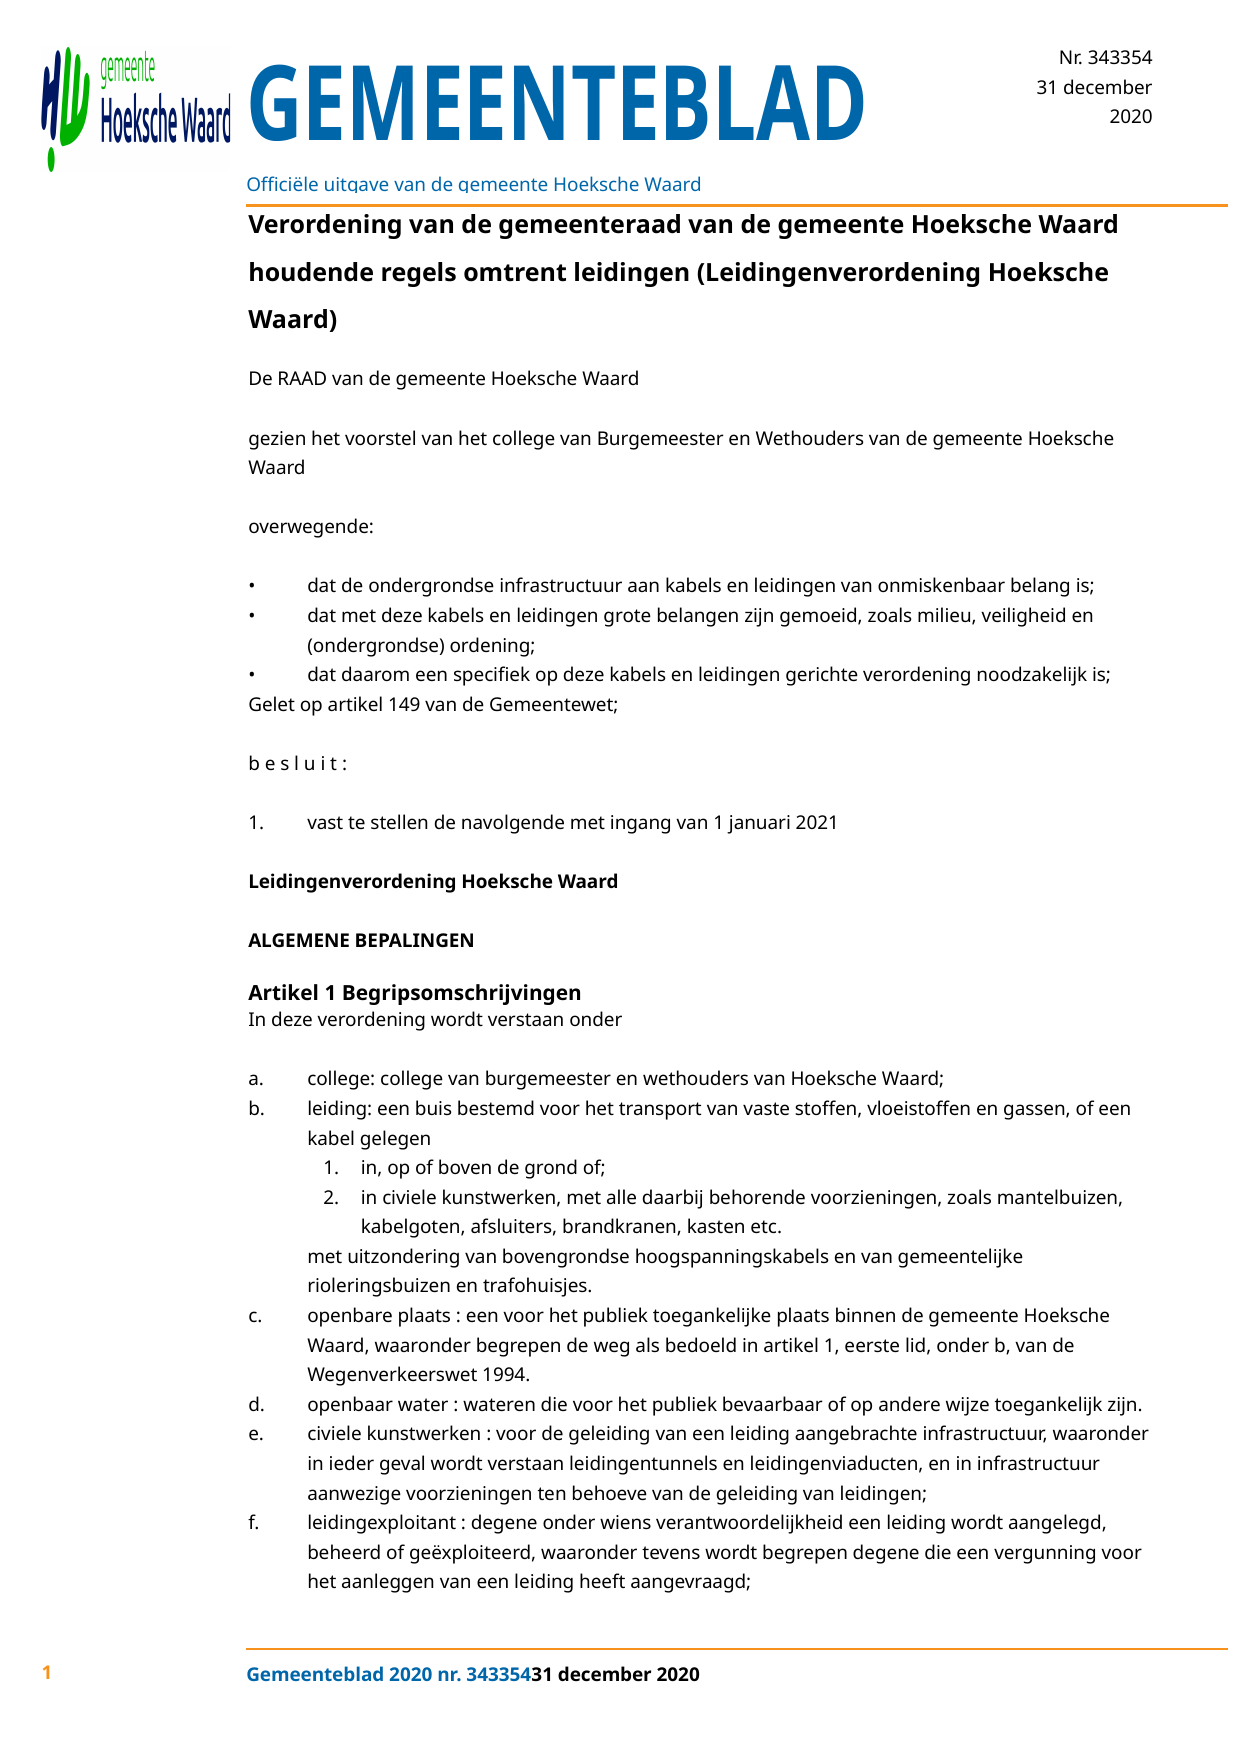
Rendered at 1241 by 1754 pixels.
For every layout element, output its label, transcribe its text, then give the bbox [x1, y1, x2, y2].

list dat met deze kabels en leidingen grote belangen zijn gemoeid, zoals milieu, veiligheid en (ondergrondse) ordening; [248, 602, 1152, 657]
list in, op of boven de grond of; [323, 1154, 1152, 1180]
list civiele kunstwerken : voor de geleiding van een leiding aangebrachte infrastructuur, waaronder in ieder geval wordt verstaan leidingentunnels en leidingenviaducten, en in infrastructuur aanwezige voorzieningen ten behoeve van de geleiding van leidingen; [248, 1421, 1152, 1506]
list in civiele kunstwerken, met alle daarbij behorende voorzieningen, zoals mantelbuizen, kabelgoten, afsluiters, brandkranen, kasten etc. [323, 1184, 1152, 1239]
list vast te stellen de navolgende met ingang van 1 januari 2021 [248, 809, 1152, 835]
text overwegende: [248, 513, 1152, 539]
list openbaar water : wateren die voor het publiek bevaarbaar of op andere wijze toegankelijk zijn. [248, 1391, 1152, 1417]
list college: college van burgemeester en wethouders van Hoeksche Waard; [248, 1066, 1152, 1091]
text b e s l u i t : [248, 750, 1152, 776]
text De RAAD van de gemeente Hoeksche Waard [248, 366, 1152, 391]
list dat de ondergrondse infrastructuur aan kabels en leidingen van onmiskenbaar belang is; [248, 573, 1152, 598]
text In deze verordening wordt verstaan onder [248, 1006, 1152, 1032]
text Verordening van de gemeenteraad van de gemeente Hoeksche Waard houdende regels omtrent leidingen (Leidingenverordening Hoeksche Waard) [248, 207, 1152, 336]
list leidingexploitant : degene onder wiens verantwoordelijkheid een leiding wordt aangelegd, beheerd of geëxploiteerd, waaronder tevens wordt begrepen degene die een vergunning voor het aanleggen van een leiding heeft aangevraagd; [248, 1509, 1152, 1594]
list openbare plaats : een voor het publiek toegankelijke plaats binnen de gemeente Hoeksche Waard, waaronder begrepen de weg als bedoeld in artikel 1, eerste lid, onder b, van de Wegenverkeerswet 1994. [248, 1302, 1152, 1387]
list met uitzondering van bovengrondse hoogspanningskabels en van gemeentelijke rioleringsbuizen en trafohuisjes. [248, 1243, 1152, 1298]
text gezien het voorstel van het college van Burgemeester en Wethouders van de gemeente Hoeksche Waard [248, 425, 1152, 480]
text Leidingenverordening Hoeksche Waard [248, 868, 1152, 894]
list dat daarom een specifiek op deze kabels en leidingen gerichte verordening noodzakelijk is; [248, 661, 1152, 687]
text ALGEMENE BEPALINGEN [248, 928, 1152, 953]
text Gelet op artikel 149 van de Gemeentewet; [248, 691, 1152, 717]
picture [41, 47, 231, 172]
text Artikel 1 Begripsomschrijvingen [248, 978, 1152, 1006]
list leiding: een buis bestemd voor het transport van vaste stoffen, vloeistoffen en gassen, of een kabel gelegen [248, 1095, 1152, 1151]
